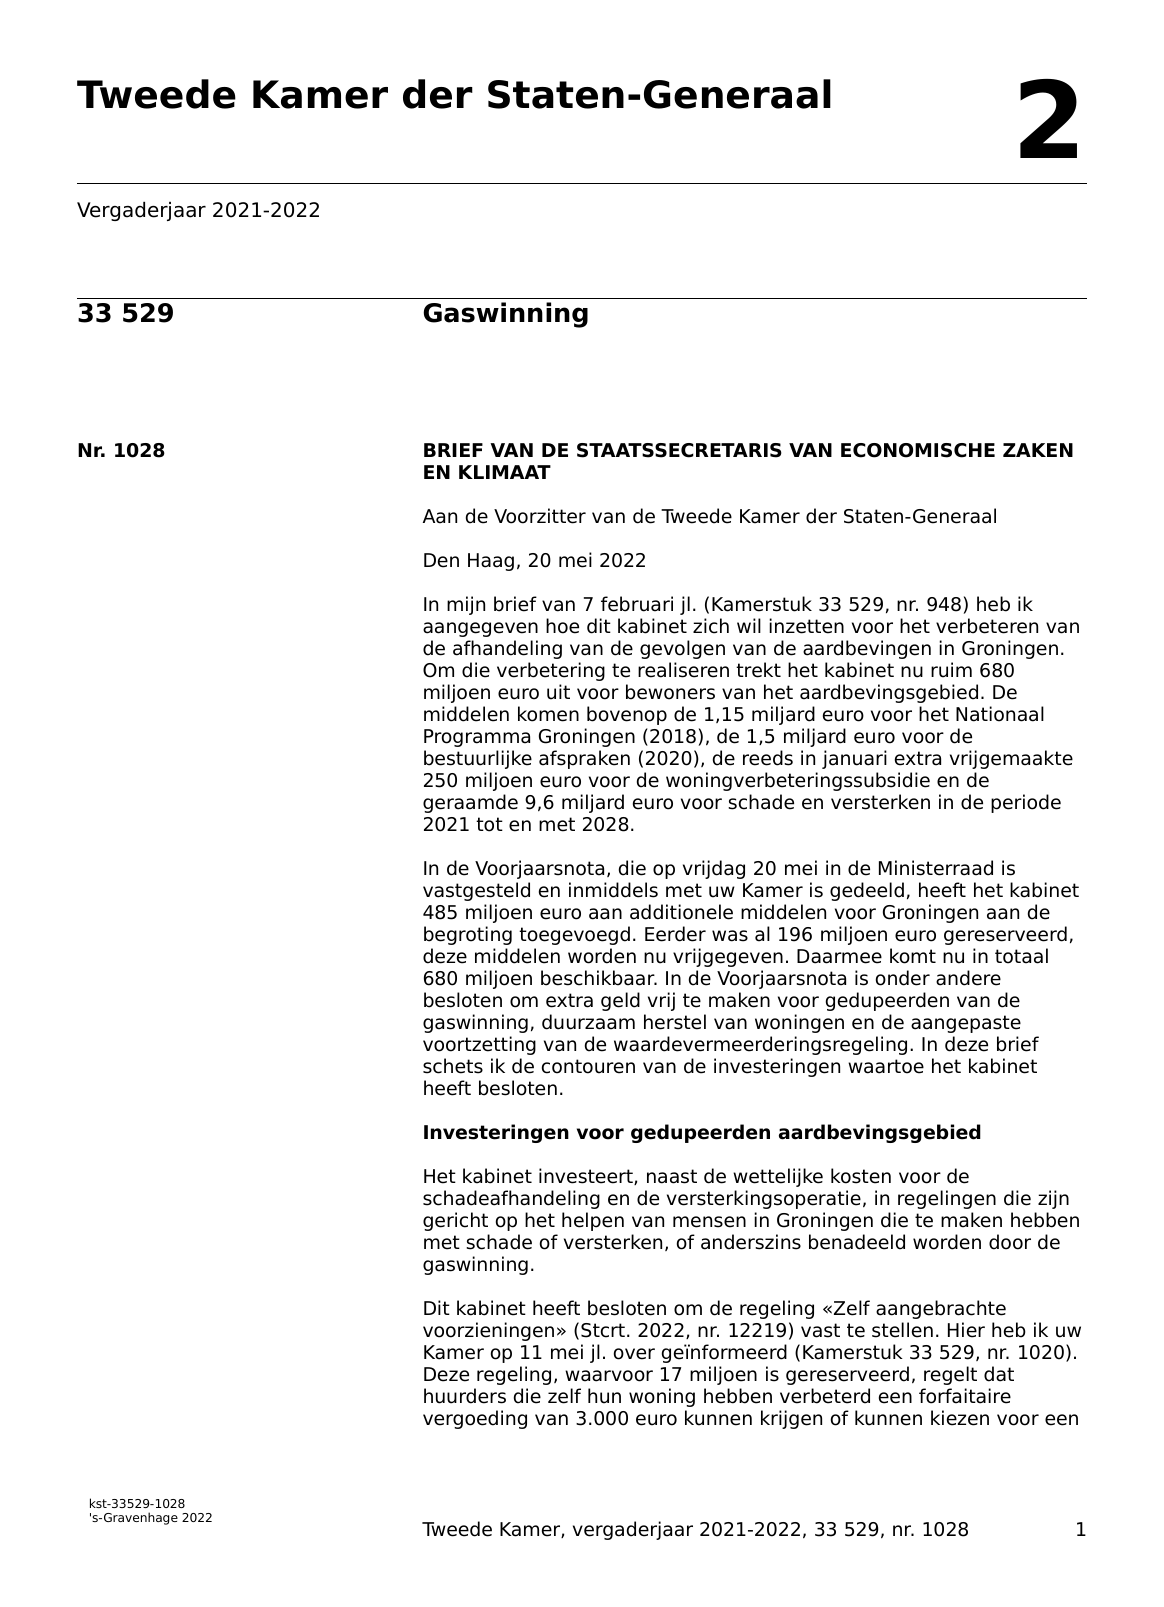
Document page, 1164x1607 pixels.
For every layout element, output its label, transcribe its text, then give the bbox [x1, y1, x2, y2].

text In de Voorjaarsnota, die op vrijdag 20 mei in de Ministerraad is vastgesteld en inmiddels met uw Kamer is gedeeld, heeft het kabinet 485 miljoen euro aan additionele middelen voor Groningen aan de begroting toegevoegd. Eerder was al 196 miljoen euro gereserveerd, deze middelen worden nu vrijgegeven. Daarmee komt nu in totaal 680 miljoen beschikbaar. In de Voorjaarsnota is onder andere besloten om extra geld vrij te maken voor gedupeerden van de gaswinning, duurzaam herstel van woningen en de aangepaste voortzetting van de waardevermeerderingsregeling. In deze brief schets ik de contouren van de investeringen waartoe het kabinet heeft besloten. [422, 858, 1087, 1100]
table_header 2 [886, 59, 1087, 183]
text In mijn brief van 7 februari jl. (Kamerstuk 33 529, nr. 948) heb ik aangegeven hoe dit kabinet zich wil inzetten voor het verbeteren van de afhandeling van de gevolgen van de aardbevingen in Groningen. Om die verbetering te realiseren trekt het kabinet nu ruim 680 miljoen euro uit voor bewoners van het aardbevingsgebied. De middelen komen bovenop de 1,15 miljard euro voor het Nationaal Programma Groningen (2018), de 1,5 miljard euro voor de bestuurlijke afspraken (2020), de reeds in januari extra vrijgemaakte 250 miljoen euro voor de woningverbeteringssubsidie en de geraamde 9,6 miljard euro voor schade en versterken in de periode 2021 tot en met 2028. [422, 594, 1087, 836]
table_header Tweede Kamer der Staten-Generaal [77, 59, 886, 183]
table_cell Vergaderjaar 2021-2022 [77, 184, 1087, 298]
text Dit kabinet heeft besloten om de regeling «Zelf aangebrachte voorzieningen» (Stcrt. 2022, nr. 12219) vast te stellen. Hier heb ik uw Kamer op 11 mei jl. over geïnformeerd (Kamerstuk 33 529, nr. 1020). Deze regeling, waarvoor 17 miljoen is gereserveerd, regelt dat huurders die zelf hun woning hebben verbeterd een forfaitaire vergoeding van 3.000 euro kunnen krijgen of kunnen kiezen voor een [422, 1298, 1087, 1430]
text Het kabinet investeert, naast de wettelijke kosten voor de schadeafhandeling en de versterkingsoperatie, in regelingen die zijn gericht op het helpen van mensen in Groningen die te maken hebben met schade of versterken, of anderszins benadeeld worden door de gaswinning. [422, 1166, 1087, 1276]
subtitle Investeringen voor gedupeerden aardbevingsgebied [422, 1122, 1087, 1144]
subtitle 33 529 Gaswinning [77, 299, 1087, 329]
subtitle Nr. 1028 BRIEF VAN DE STAATSSECRETARIS VAN ECONOMISCHE ZAKEN EN KLIMAAT [77, 440, 1087, 484]
text Aan de Voorzitter van de Tweede Kamer der Staten-Generaal [422, 506, 1087, 528]
text kst-33529-1028 [88, 1497, 323, 1511]
text 's-Gravenhage 2022 [88, 1511, 323, 1525]
text Den Haag, 20 mei 2022 [422, 550, 1087, 572]
